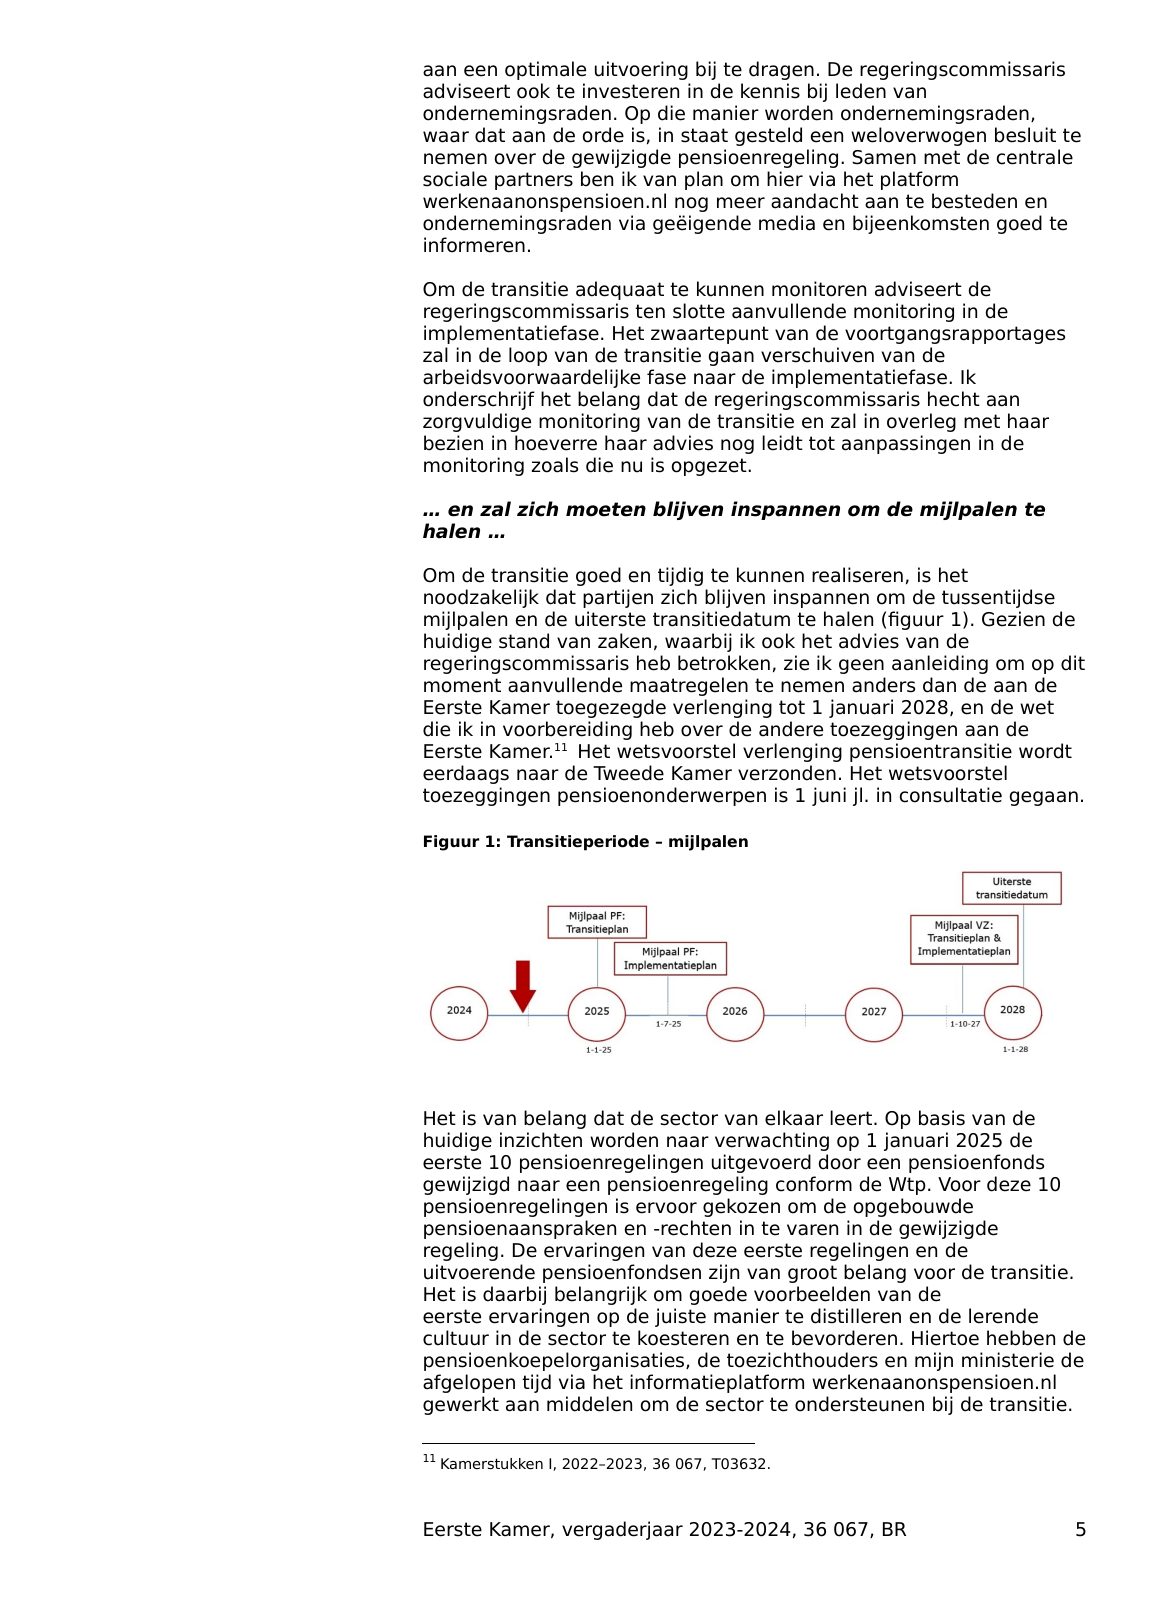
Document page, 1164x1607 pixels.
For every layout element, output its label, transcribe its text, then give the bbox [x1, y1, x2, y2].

text Om de transitie goed en tijdig te kunnen realiseren, is het noodzakelijk dat partijen zich blijven inspannen om de tussentijdse mijlpalen en de uiterste transitiedatum te halen (figuur 1). Gezien de huidige stand van zaken, waarbij ik ook het advies van de regeringscommissaris heb betrokken, zie ik geen aanleiding om op dit moment aanvullende maatregelen te nemen anders dan de aan de Eerste Kamer toegezegde verlenging tot 1 januari 2028, en de wet die ik in voorbereiding heb over de andere toezeggingen aan de Eerste Kamer. Het wetsvoorstel verlenging pensioentransitie wordt eerdaags naar de Tweede Kamer verzonden. Het wetsvoorstel toezeggingen pensioenonderwerpen is 1 juni jl. in consultatie gegaan. [422, 565, 1087, 807]
text Het is van belang dat de sector van elkaar leert. Op basis van de huidige inzichten worden naar verwachting op 1 januari 2025 de eerste 10 pensioenregelingen uitgevoerd door een pensioenfonds gewijzigd naar een pensioenregeling conform de Wtp. Voor deze 10 pensioenregelingen is ervoor gekozen om de opgebouwde pensioenaanspraken en -rechten in te varen in de gewijzigde regeling. De ervaringen van deze eerste regelingen en de uitvoerende pensioenfondsen zijn van groot belang voor de transitie. Het is daarbij belangrijk om goede voorbeelden van de eerste ervaringen op de juiste manier te distilleren en de lerende cultuur in de sector te koesteren en te bevorderen. Hiertoe hebben de pensioenkoepelorganisaties, de toezichthouders en mijn ministerie de afgelopen tijd via het informatieplatform werkenaanonspensioen.nl gewerkt aan middelen om de sector te ondersteunen bij de transitie. [422, 1108, 1087, 1416]
subtitle … en zal zich moeten blijven inspannen om de mijlpalen te halen … [422, 499, 1087, 543]
text Kamerstukken I, 2022–2023, 36 067, T03632. [422, 1452, 1087, 1474]
text Figuur 1: Transitieperiode – mijlpalen [422, 833, 1072, 851]
text aan een optimale uitvoering bij te dragen. De regeringscommissaris adviseert ook te investeren in de kennis bij leden van ondernemingsraden. Op die manier worden ondernemingsraden, waar dat aan de orde is, in staat gesteld een weloverwogen besluit te nemen over de gewijzigde pensioenregeling. Samen met de centrale sociale partners ben ik van plan om hier via het platform werkenaanonspensioen.nl nog meer aandacht aan te besteden en ondernemingsraden via geëigende media en bijeenkomsten goed te informeren. [422, 59, 1087, 257]
text Om de transitie adequaat te kunnen monitoren adviseert de regeringscommissaris ten slotte aanvullende monitoring in de implementatiefase. Het zwaartepunt van de voortgangsrapportages zal in de loop van de transitie gaan verschuiven van de arbeidsvoorwaardelijke fase naar de implementatiefase. Ik onderschrijf het belang dat de regeringscommissaris hecht aan zorgvuldige monitoring van de transitie en zal in overleg met haar bezien in hoeverre haar advies nog leidt tot aanpassingen in de monitoring zoals die nu is opgezet. [422, 279, 1087, 477]
picture [422, 862, 1072, 1064]
